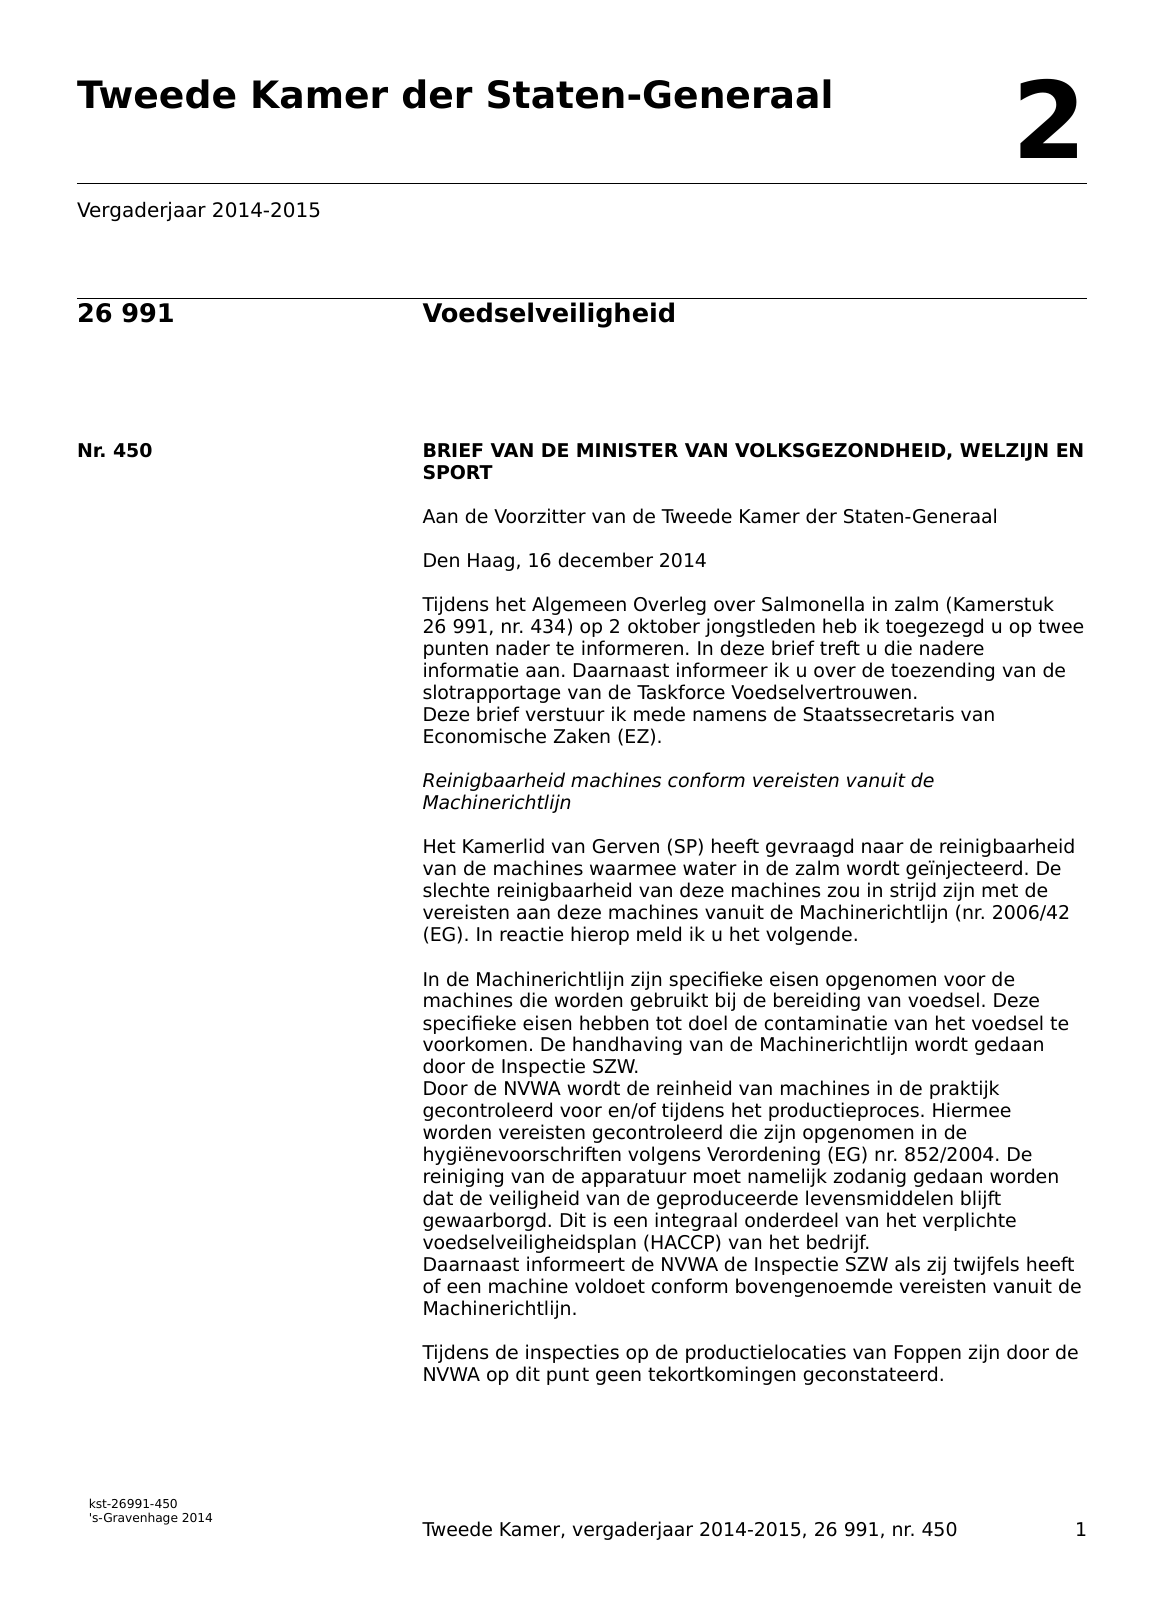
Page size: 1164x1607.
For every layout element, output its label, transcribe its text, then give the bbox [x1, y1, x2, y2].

text 's-Gravenhage 2014 [88, 1511, 323, 1525]
text Daarnaast informeert de NVWA de Inspectie SZW als zij twijfels heeft of een machine voldoet conform bovengenoemde vereisten vanuit de Machinerichtlijn. [422, 1254, 1087, 1320]
text In de Machinerichtlijn zijn specifieke eisen opgenomen voor de machines die worden gebruikt bij de bereiding van voedsel. Deze specifieke eisen hebben tot doel de contaminatie van het voedsel te voorkomen. De handhaving van de Machinerichtlijn wordt gedaan door de Inspectie SZW. [422, 968, 1087, 1078]
text Het Kamerlid van Gerven (SP) heeft gevraagd naar de reinigbaarheid van de machines waarmee water in de zalm wordt geïnjecteerd. De slechte reinigbaarheid van deze machines zou in strijd zijn met de vereisten aan deze machines vanuit de Machinerichtlijn (nr. 2006/42 (EG). In reactie hierop meld ik u het volgende. [422, 836, 1087, 946]
text Door de NVWA wordt de reinheid van machines in de praktijk gecontroleerd voor en/of tijdens het productieproces. Hiermee worden vereisten gecontroleerd die zijn opgenomen in de hygiënevoorschriften volgens Verordening (EG) nr. 852/2004. De reiniging van de apparatuur moet namelijk zodanig gedaan worden dat de veiligheid van de geproduceerde levensmiddelen blijft gewaarborgd. Dit is een integraal onderdeel van het verplichte voedselveiligheidsplan (HACCP) van het bedrijf. [422, 1078, 1087, 1254]
subtitle Nr. 450 BRIEF VAN DE MINISTER VAN VOLKSGEZONDHEID, WELZIJN EN SPORT [77, 440, 1087, 484]
text Aan de Voorzitter van de Tweede Kamer der Staten-Generaal [422, 506, 1087, 528]
subtitle Reinigbaarheid machines conform vereisten vanuit de Machinerichtlijn [422, 770, 1087, 814]
text Tijdens het Algemeen Overleg over Salmonella in zalm (Kamerstuk 26 991, nr. 434) op 2 oktober jongstleden heb ik toegezegd u op twee punten nader te informeren. In deze brief treft u die nadere informatie aan. Daarnaast informeer ik u over de toezending van de slotrapportage van de Taskforce Voedselvertrouwen. [422, 594, 1087, 704]
text kst-26991-450 [88, 1497, 323, 1511]
subtitle 26 991 Voedselveiligheid [77, 299, 1087, 329]
text Deze brief verstuur ik mede namens de Staatssecretaris van Economische Zaken (EZ). [422, 704, 1087, 748]
table_cell Vergaderjaar 2014-2015 [77, 184, 1087, 298]
table_header 2 [886, 59, 1087, 183]
text Den Haag, 16 december 2014 [422, 550, 1087, 572]
table_header Tweede Kamer der Staten-Generaal [77, 59, 886, 183]
text Tijdens de inspecties op de productielocaties van Foppen zijn door de NVWA op dit punt geen tekortkomingen geconstateerd. [422, 1342, 1087, 1386]
